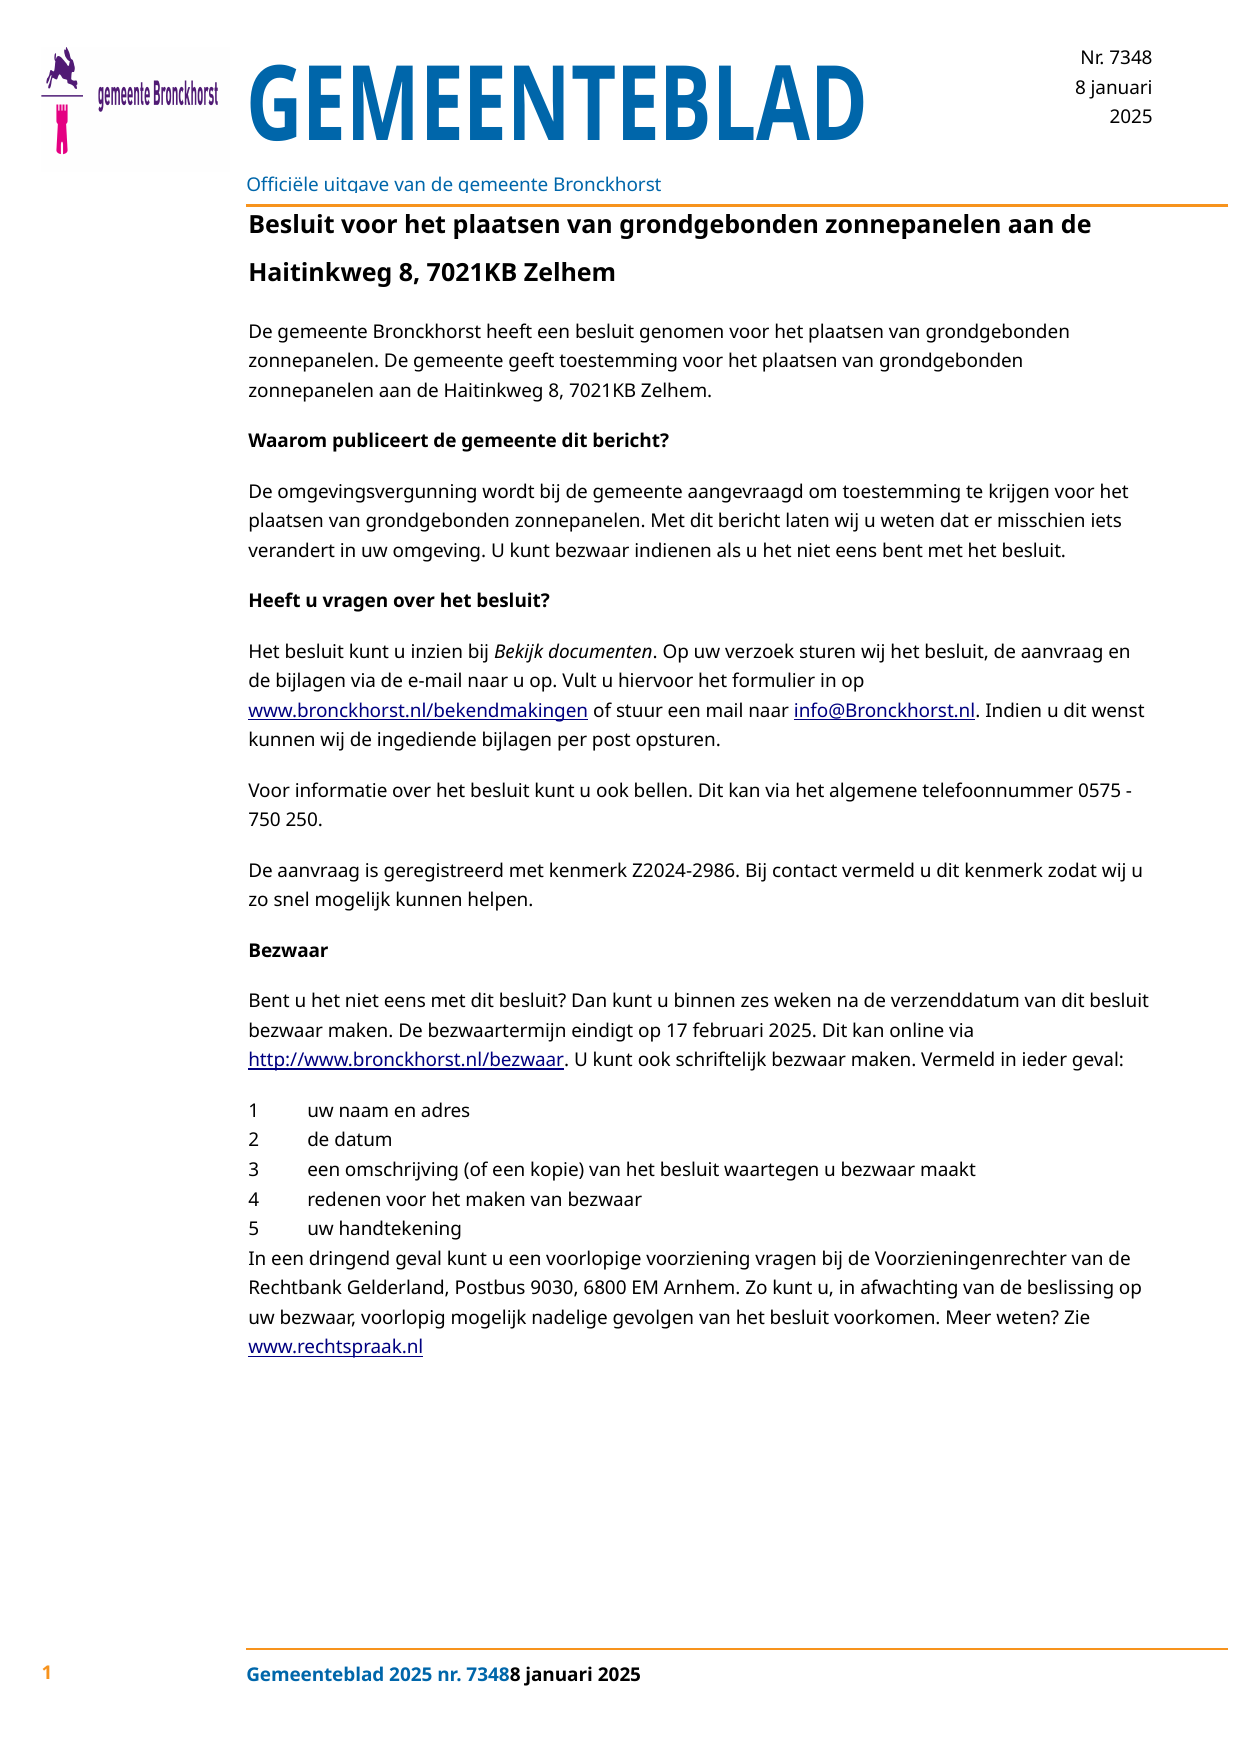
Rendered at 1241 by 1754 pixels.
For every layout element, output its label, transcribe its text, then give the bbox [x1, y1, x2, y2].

list een omschrijving (of een kopie) van het besluit waartegen u bezwaar maakt [248, 1156, 1152, 1182]
text Heeft u vragen over het besluit? [248, 587, 1152, 613]
text De aanvraag is geregistreerd met kenmerk Z2024-2986. Bij contact vermeld u dit kenmerk zodat wij u zo snel mogelijk kunnen helpen. [248, 857, 1152, 912]
list de datum [248, 1127, 1152, 1152]
text De omgevingsvergunning wordt bij de gemeente aangevraagd om toestemming te krijgen voor het plaatsen van grondgebonden zonnepanelen. Met dit bericht laten wij u weten dat er misschien iets verandert in uw omgeving. U kunt bezwaar indienen als u het niet eens bent met het besluit. [248, 478, 1152, 563]
list uw handtekening [248, 1215, 1152, 1241]
text Het besluit kunt u inzien bij Bekijk documenten. Op uw verzoek sturen wij het besluit, de aanvraag en de bijlagen via de e-mail naar u op. Vult u hiervoor het formulier in op www.bronckhorst.nl/bekendmakingen of stuur een mail naar info@Bronckhorst.nl. Indien u dit wenst kunnen wij de ingediende bijlagen per post opsturen. [248, 638, 1152, 752]
text Besluit voor het plaatsen van grondgebonden zonnepanelen aan de Haitinkweg 8, 7021KB Zelhem [248, 207, 1152, 288]
text Bent u het niet eens met dit besluit? Dan kunt u binnen zes weken na de verzenddatum van dit besluit bezwaar maken. De bezwaartermijn eindigt op 17 februari 2025. Dit kan online via http://www.bronckhorst.nl/bezwaar. U kunt ook schriftelijk bezwaar maken. Vermeld in ieder geval: [248, 987, 1152, 1072]
text Bezwaar [248, 937, 1152, 963]
text De gemeente Bronckhorst heeft een besluit genomen voor het plaatsen van grondgebonden zonnepanelen. De gemeente geeft toestemming voor het plaatsen van grondgebonden zonnepanelen aan de Haitinkweg 8, 7021KB Zelhem. [248, 318, 1152, 403]
list redenen voor het maken van bezwaar [248, 1186, 1152, 1212]
list uw naam en adres [248, 1097, 1152, 1123]
text In een dringend geval kunt u een voorlopige voorziening vragen bij de Voorzieningenrechter van de Rechtbank Gelderland, Postbus 9030, 6800 EM Arnhem. Zo kunt u, in afwachting van de beslissing op uw bezwaar, voorlopig mogelijk nadelige gevolgen van het besluit voorkomen. Meer weten? Zie www.rechtspraak.nl [248, 1245, 1152, 1359]
text Voor informatie over het besluit kunt u ook bellen. Dit kan via het algemene telefoonnummer 0575 - 750 250. [248, 777, 1152, 832]
picture [41, 47, 231, 172]
text Waarom publiceert de gemeente dit bericht? [248, 427, 1152, 453]
